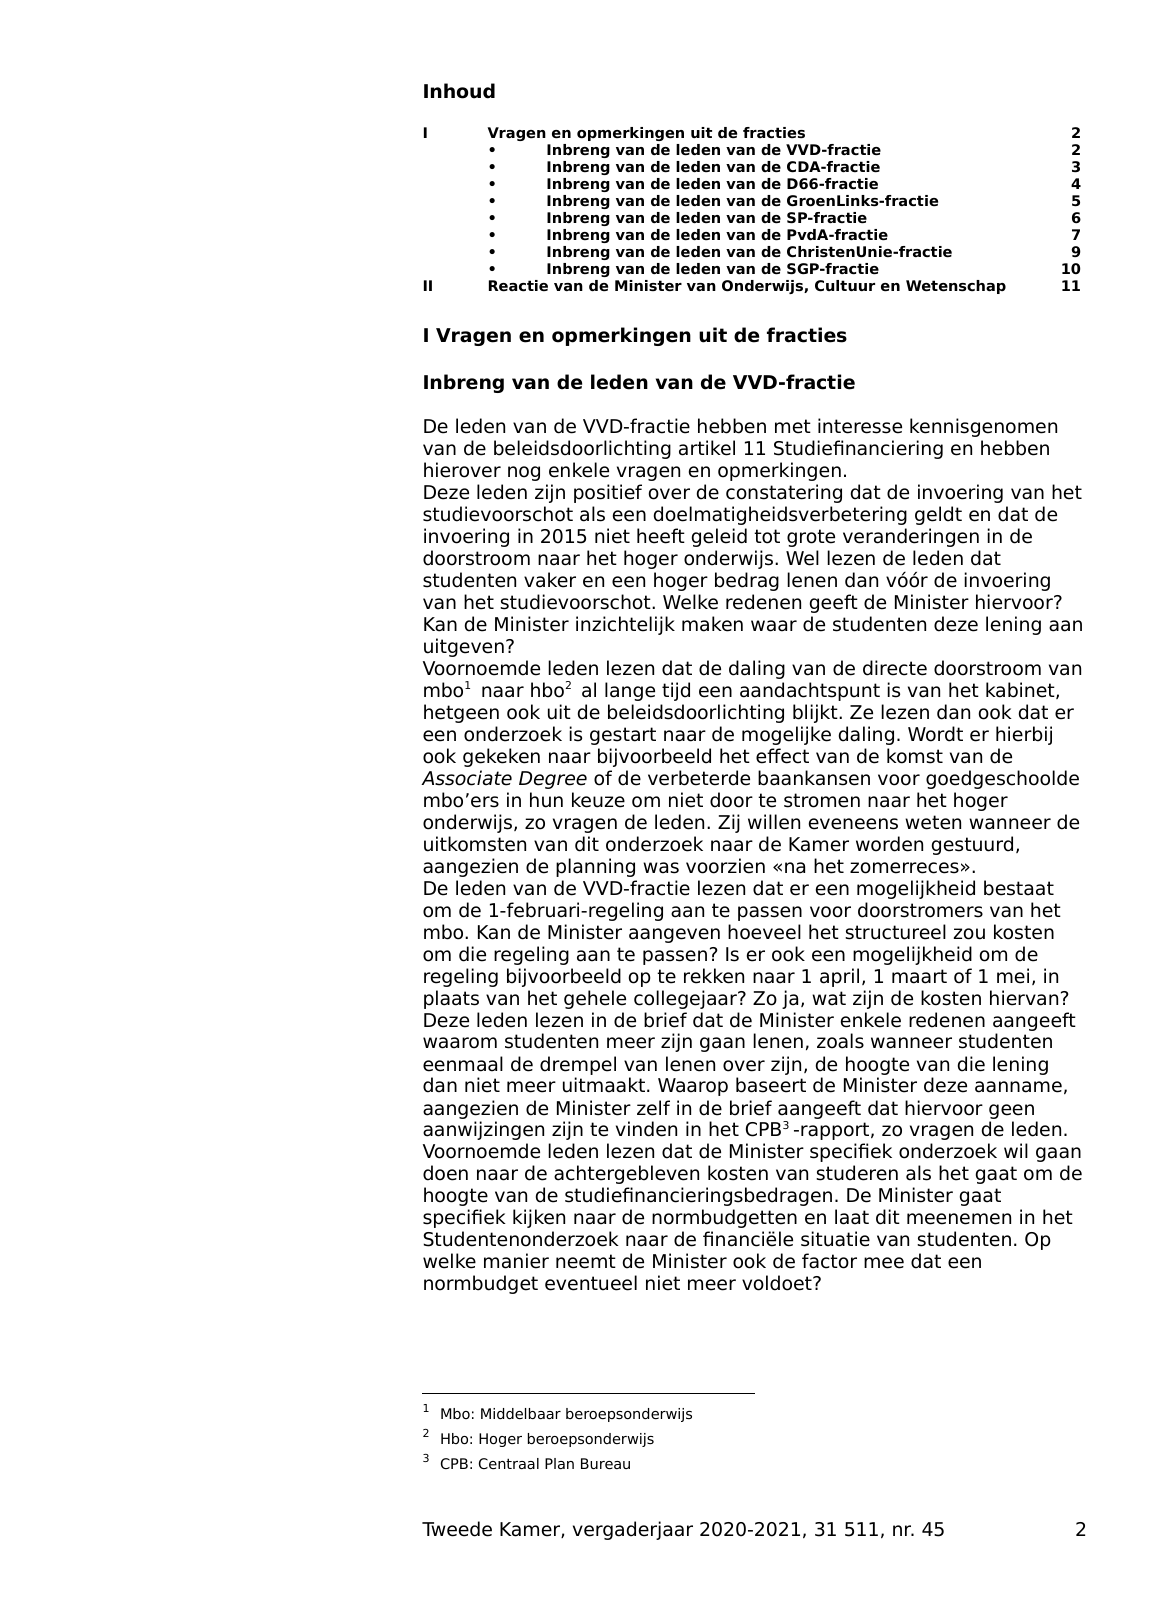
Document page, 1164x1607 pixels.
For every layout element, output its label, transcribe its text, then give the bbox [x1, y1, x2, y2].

table_cell [422, 159, 481, 176]
table_cell 9 [1013, 244, 1087, 261]
table_cell 11 [1013, 278, 1087, 295]
table_cell Inbreng van de leden van de ChristenUnie-fractie [540, 244, 1013, 261]
table_cell [422, 193, 481, 210]
text De leden van de VVD-fractie hebben met interesse kennisgenomen van de beleidsdoorlichting artikel 11 Studiefinanciering en hebben hierover nog enkele vragen en opmerkingen. [422, 416, 1087, 482]
table_cell [422, 176, 481, 193]
table_header Vragen en opmerkingen uit de fracties [481, 125, 1013, 142]
table_cell 7 [1013, 227, 1087, 244]
text CPB: Centraal Plan Bureau [422, 1452, 1087, 1474]
table_cell • [481, 176, 540, 193]
table_cell • [481, 193, 540, 210]
text Deze leden zijn positief over de constatering dat de invoering van het studievoorschot als een doelmatigheidsverbetering geldt en dat de invoering in 2015 niet heeft geleid tot grote veranderingen in de doorstroom naar het hoger onderwijs. Wel lezen de leden dat studenten vaker en een hoger bedrag lenen dan vóór de invoering van het studievoorschot. Welke redenen geeft de Minister hiervoor? Kan de Minister inzichtelijk maken waar de studenten deze lening aan uitgeven? [422, 482, 1087, 658]
table_cell [422, 244, 481, 261]
table_cell • [481, 227, 540, 244]
table_cell Inbreng van de leden van de SGP-fractie [540, 261, 1013, 278]
table_header 2 [1013, 125, 1087, 142]
table_cell Reactie van de Minister van Onderwijs, Cultuur en Wetenschap [481, 278, 1013, 295]
table_cell [422, 227, 481, 244]
table_cell 4 [1013, 176, 1087, 193]
table_cell [422, 142, 481, 159]
table_cell 10 [1013, 261, 1087, 278]
text De leden van de VVD-fractie lezen dat er een mogelijkheid bestaat om de 1-februari-regeling aan te passen voor doorstromers van het mbo. Kan de Minister aangeven hoeveel het structureel zou kosten om die regeling aan te passen? Is er ook een mogelijkheid om de regeling bijvoorbeeld op te rekken naar 1 april, 1 maart of 1 mei, in plaats van het gehele collegejaar? Zo ja, wat zijn de kosten hiervan? [422, 878, 1087, 1009]
table_cell 5 [1013, 193, 1087, 210]
subtitle I Vragen en opmerkingen uit de fracties [422, 325, 1087, 347]
table_cell • [481, 142, 540, 159]
table_cell Inbreng van de leden van de CDA-fractie [540, 159, 1013, 176]
table_cell [422, 210, 481, 227]
text Voornoemde leden lezen dat de Minister specifiek onderzoek wil gaan doen naar de achtergebleven kosten van studeren als het gaat om de hoogte van de studiefinancieringsbedragen. De Minister gaat specifiek kijken naar de normbudgetten en laat dit meenemen in het Studentenonderzoek naar de financiële situatie van studenten. Op welke manier neemt de Minister ook de factor mee dat een normbudget eventueel niet meer voldoet? [422, 1141, 1087, 1295]
table_cell 2 [1013, 142, 1087, 159]
subtitle Inhoud [422, 81, 1087, 103]
table_cell Inbreng van de leden van de GroenLinks-fractie [540, 193, 1013, 210]
table_cell • [481, 261, 540, 278]
text Deze leden lezen in de brief dat de Minister enkele redenen aangeeft waarom studenten meer zijn gaan lenen, zoals wanneer studenten eenmaal de drempel van lenen over zijn, de hoogte van die lening dan niet meer uitmaakt. Waarop baseert de Minister deze aanname, aangezien de Minister zelf in de brief aangeeft dat hiervoor geen aanwijzingen zijn te vinden in het CPB-rapport, zo vragen de leden. [422, 1009, 1087, 1141]
table_cell 6 [1013, 210, 1087, 227]
table_cell [422, 261, 481, 278]
table_header I [422, 125, 481, 142]
table_cell 3 [1013, 159, 1087, 176]
text Hbo: Hoger beroepsonderwijs [422, 1427, 1087, 1449]
table_cell • [481, 210, 540, 227]
table_cell Inbreng van de leden van de VVD-fractie [540, 142, 1013, 159]
table_cell Inbreng van de leden van de SP-fractie [540, 210, 1013, 227]
subtitle Inbreng van de leden van de VVD-fractie [422, 372, 1087, 394]
table_cell Inbreng van de leden van de D66-fractie [540, 176, 1013, 193]
text Mbo: Middelbaar beroepsonderwijs [422, 1402, 1087, 1424]
table_cell Inbreng van de leden van de PvdA-fractie [540, 227, 1013, 244]
table_cell • [481, 244, 540, 261]
table_cell II [422, 278, 481, 295]
table_cell • [481, 159, 540, 176]
text Voornoemde leden lezen dat de daling van de directe doorstroom van mbo naar hbo al lange tijd een aandachtspunt is van het kabinet, hetgeen ook uit de beleidsdoorlichting blijkt. Ze lezen dan ook dat er een onderzoek is gestart naar de mogelijke daling. Wordt er hierbij ook gekeken naar bijvoorbeeld het effect van de komst van de Associate Degree of de verbeterde baankansen voor goedgeschoolde mbo’ers in hun keuze om niet door te stromen naar het hoger onderwijs, zo vragen de leden. Zij willen eveneens weten wanneer de uitkomsten van dit onderzoek naar de Kamer worden gestuurd, aangezien de planning was voorzien «na het zomerreces». [422, 658, 1087, 878]
